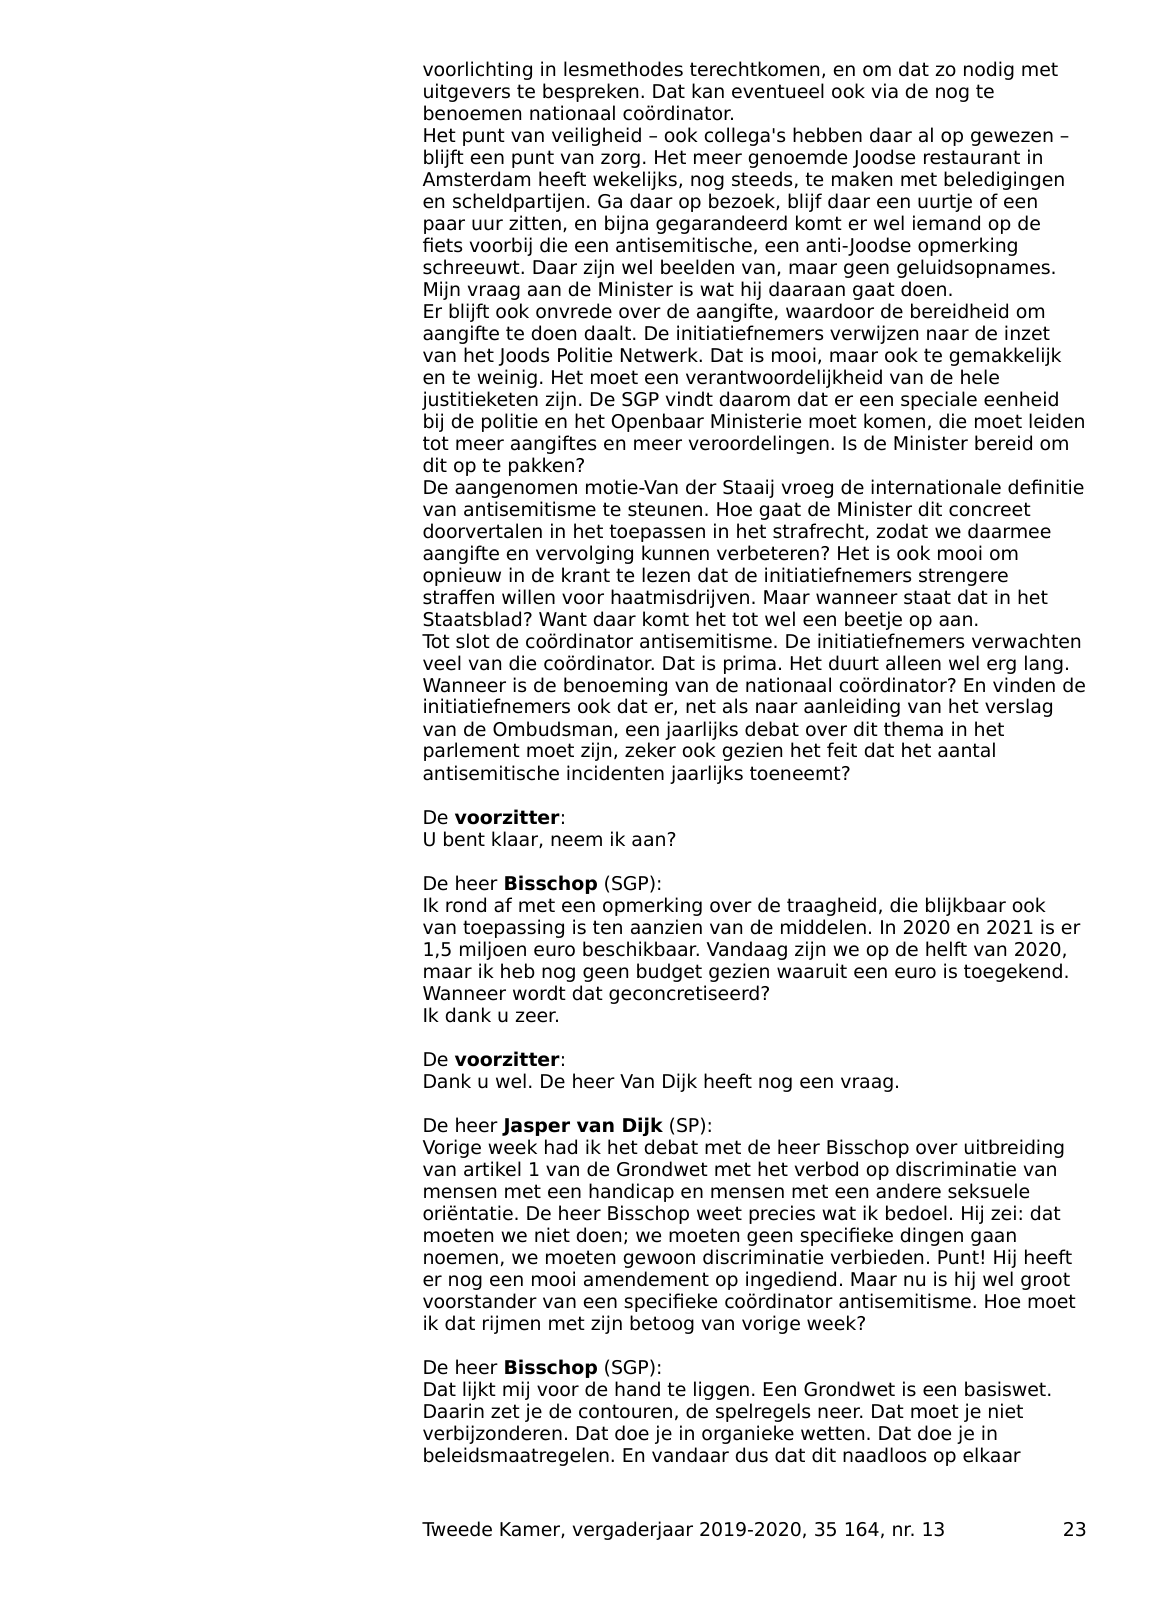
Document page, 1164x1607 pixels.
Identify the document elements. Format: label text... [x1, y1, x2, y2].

text De voorzitter: [422, 807, 1087, 828]
text Het punt van veiligheid – ook collega's hebben daar al op gewezen – blijft een punt van zorg. Het meer genoemde Joodse restaurant in Amsterdam heeft wekelijks, nog steeds, te maken met beledigingen en scheldpartijen. Ga daar op bezoek, blijf daar een uurtje of een paar uur zitten, en bijna gegarandeerd komt er wel iemand op de fiets voorbij die een antisemitische, een anti-Joodse opmerking schreeuwt. Daar zijn wel beelden van, maar geen geluidsopnames. Mijn vraag aan de Minister is wat hij daaraan gaat doen. [422, 125, 1087, 301]
text Dat lijkt mij voor de hand te liggen. Een Grondwet is een basiswet. Daarin zet je de contouren, de spelregels neer. Dat moet je niet verbijzonderen. Dat doe je in organieke wetten. Dat doe je in beleidsmaatregelen. En vandaar dus dat dit naadloos op elkaar [422, 1379, 1087, 1467]
text De voorzitter: [422, 1049, 1087, 1071]
text De heer Bisschop (SGP): [422, 873, 1087, 895]
text Ik dank u zeer. [422, 1004, 1087, 1027]
text Dank u wel. De heer Van Dijk heeft nog een vraag. [422, 1071, 1087, 1093]
text Ik rond af met een opmerking over de traagheid, die blijkbaar ook van toepassing is ten aanzien van de middelen. In 2020 en 2021 is er 1,5 miljoen euro beschikbaar. Vandaag zijn we op de helft van 2020, maar ik heb nog geen budget gezien waaruit een euro is toegekend. Wanneer wordt dat geconcretiseerd? [422, 895, 1087, 1004]
text De heer Bisschop (SGP): [422, 1357, 1087, 1379]
text Tot slot de coördinator antisemitisme. De initiatiefnemers verwachten veel van die coördinator. Dat is prima. Het duurt alleen wel erg lang. Wanneer is de benoeming van de nationaal coördinator? En vinden de initiatiefnemers ook dat er, net als naar aanleiding van het verslag van de Ombudsman, een jaarlijks debat over dit thema in het parlement moet zijn, zeker ook gezien het feit dat het aantal antisemitische incidenten jaarlijks toeneemt? [422, 631, 1087, 784]
text voorlichting in lesmethodes terechtkomen, en om dat zo nodig met uitgevers te bespreken. Dat kan eventueel ook via de nog te benoemen nationaal coördinator. [422, 59, 1087, 125]
text De heer Jasper van Dijk (SP): [422, 1115, 1087, 1137]
text Er blijft ook onvrede over de aangifte, waardoor de bereidheid om aangifte te doen daalt. De initiatiefnemers verwijzen naar de inzet van het Joods Politie Netwerk. Dat is mooi, maar ook te gemakkelijk en te weinig. Het moet een verantwoordelijkheid van de hele justitieketen zijn. De SGP vindt daarom dat er een speciale eenheid bij de politie en het Openbaar Ministerie moet komen, die moet leiden tot meer aangiftes en meer veroordelingen. Is de Minister bereid om dit op te pakken? [422, 301, 1087, 477]
text De aangenomen motie-Van der Staaij vroeg de internationale definitie van antisemitisme te steunen. Hoe gaat de Minister dit concreet doorvertalen in het toepassen in het strafrecht, zodat we daarmee aangifte en vervolging kunnen verbeteren? Het is ook mooi om opnieuw in de krant te lezen dat de initiatiefnemers strengere straffen willen voor haatmisdrijven. Maar wanneer staat dat in het Staatsblad? Want daar komt het tot wel een beetje op aan. [422, 477, 1087, 631]
text U bent klaar, neem ik aan? [422, 828, 1087, 851]
text Vorige week had ik het debat met de heer Bisschop over uitbreiding van artikel 1 van de Grondwet met het verbod op discriminatie van mensen met een handicap en mensen met een andere seksuele oriëntatie. De heer Bisschop weet precies wat ik bedoel. Hij zei: dat moeten we niet doen; we moeten geen specifieke dingen gaan noemen, we moeten gewoon discriminatie verbieden. Punt! Hij heeft er nog een mooi amendement op ingediend. Maar nu is hij wel groot voorstander van een specifieke coördinator antisemitisme. Hoe moet ik dat rijmen met zijn betoog van vorige week? [422, 1137, 1087, 1335]
